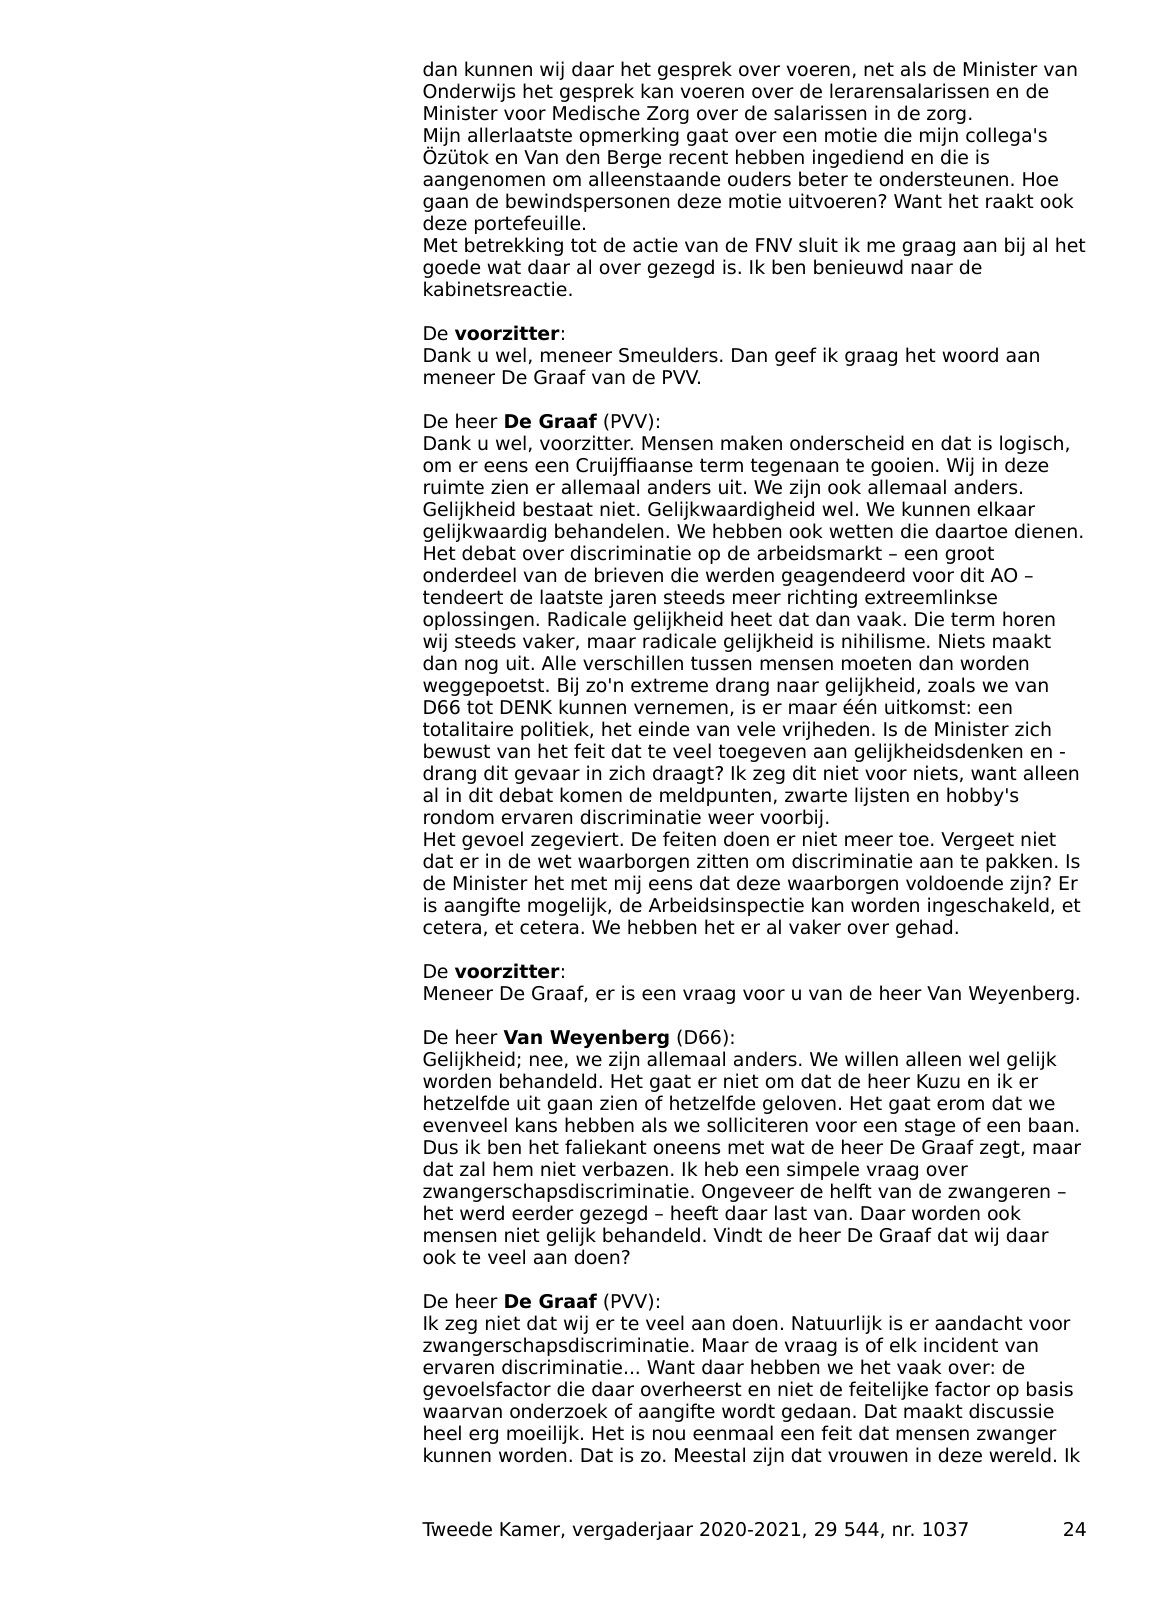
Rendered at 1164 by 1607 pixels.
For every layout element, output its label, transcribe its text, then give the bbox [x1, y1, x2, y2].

text Ik zeg niet dat wij er te veel aan doen. Natuurlijk is er aandacht voor zwangerschapsdiscriminatie. Maar de vraag is of elk incident van ervaren discriminatie... Want daar hebben we het vaak over: de gevoelsfactor die daar overheerst en niet de feitelijke factor op basis waarvan onderzoek of aangifte wordt gedaan. Dat maakt discussie heel erg moeilijk. Het is nou eenmaal een feit dat mensen zwanger kunnen worden. Dat is zo. Meestal zijn dat vrouwen in deze wereld. Ik [422, 1313, 1087, 1467]
text De heer De Graaf (PVV): [422, 1291, 1087, 1313]
text Dank u wel, meneer Smeulders. Dan geef ik graag het woord aan meneer De Graaf van de PVV. [422, 345, 1087, 389]
text Dank u wel, voorzitter. Mensen maken onderscheid en dat is logisch, om er eens een Cruijffiaanse term tegenaan te gooien. Wij in deze ruimte zien er allemaal anders uit. We zijn ook allemaal anders. Gelijkheid bestaat niet. Gelijkwaardigheid wel. We kunnen elkaar gelijkwaardig behandelen. We hebben ook wetten die daartoe dienen. [422, 433, 1087, 543]
text De voorzitter: [422, 323, 1087, 345]
text Mijn allerlaatste opmerking gaat over een motie die mijn collega's Özütok en Van den Berge recent hebben ingediend en die is aangenomen om alleenstaande ouders beter te ondersteunen. Hoe gaan de bewindspersonen deze motie uitvoeren? Want het raakt ook deze portefeuille. [422, 125, 1087, 235]
text dan kunnen wij daar het gesprek over voeren, net als de Minister van Onderwijs het gesprek kan voeren over de lerarensalarissen en de Minister voor Medische Zorg over de salarissen in de zorg. [422, 59, 1087, 125]
text Met betrekking tot de actie van de FNV sluit ik me graag aan bij al het goede wat daar al over gezegd is. Ik ben benieuwd naar de kabinetsreactie. [422, 235, 1087, 301]
text De heer Van Weyenberg (D66): [422, 1027, 1087, 1049]
text Het gevoel zegeviert. De feiten doen er niet meer toe. Vergeet niet dat er in de wet waarborgen zitten om discriminatie aan te pakken. Is de Minister het met mij eens dat deze waarborgen voldoende zijn? Er is aangifte mogelijk, de Arbeidsinspectie kan worden ingeschakeld, et cetera, et cetera. We hebben het er al vaker over gehad. [422, 829, 1087, 939]
text De voorzitter: [422, 961, 1087, 983]
text Meneer De Graaf, er is een vraag voor u van de heer Van Weyenberg. [422, 983, 1087, 1005]
text Gelijkheid; nee, we zijn allemaal anders. We willen alleen wel gelijk worden behandeld. Het gaat er niet om dat de heer Kuzu en ik er hetzelfde uit gaan zien of hetzelfde geloven. Het gaat erom dat we evenveel kans hebben als we solliciteren voor een stage of een baan. Dus ik ben het faliekant oneens met wat de heer De Graaf zegt, maar dat zal hem niet verbazen. Ik heb een simpele vraag over zwangerschapsdiscriminatie. Ongeveer de helft van de zwangeren – het werd eerder gezegd – heeft daar last van. Daar worden ook mensen niet gelijk behandeld. Vindt de heer De Graaf dat wij daar ook te veel aan doen? [422, 1049, 1087, 1269]
text Het debat over discriminatie op de arbeidsmarkt – een groot onderdeel van de brieven die werden geagendeerd voor dit AO – tendeert de laatste jaren steeds meer richting extreemlinkse oplossingen. Radicale gelijkheid heet dat dan vaak. Die term horen wij steeds vaker, maar radicale gelijkheid is nihilisme. Niets maakt dan nog uit. Alle verschillen tussen mensen moeten dan worden weggepoetst. Bij zo'n extreme drang naar gelijkheid, zoals we van D66 tot DENK kunnen vernemen, is er maar één uitkomst: een totalitaire politiek, het einde van vele vrijheden. Is de Minister zich bewust van het feit dat te veel toegeven aan gelijkheidsdenken en -drang dit gevaar in zich draagt? Ik zeg dit niet voor niets, want alleen al in dit debat komen de meldpunten, zwarte lijsten en hobby's rondom ervaren discriminatie weer voorbij. [422, 543, 1087, 829]
text De heer De Graaf (PVV): [422, 411, 1087, 433]
